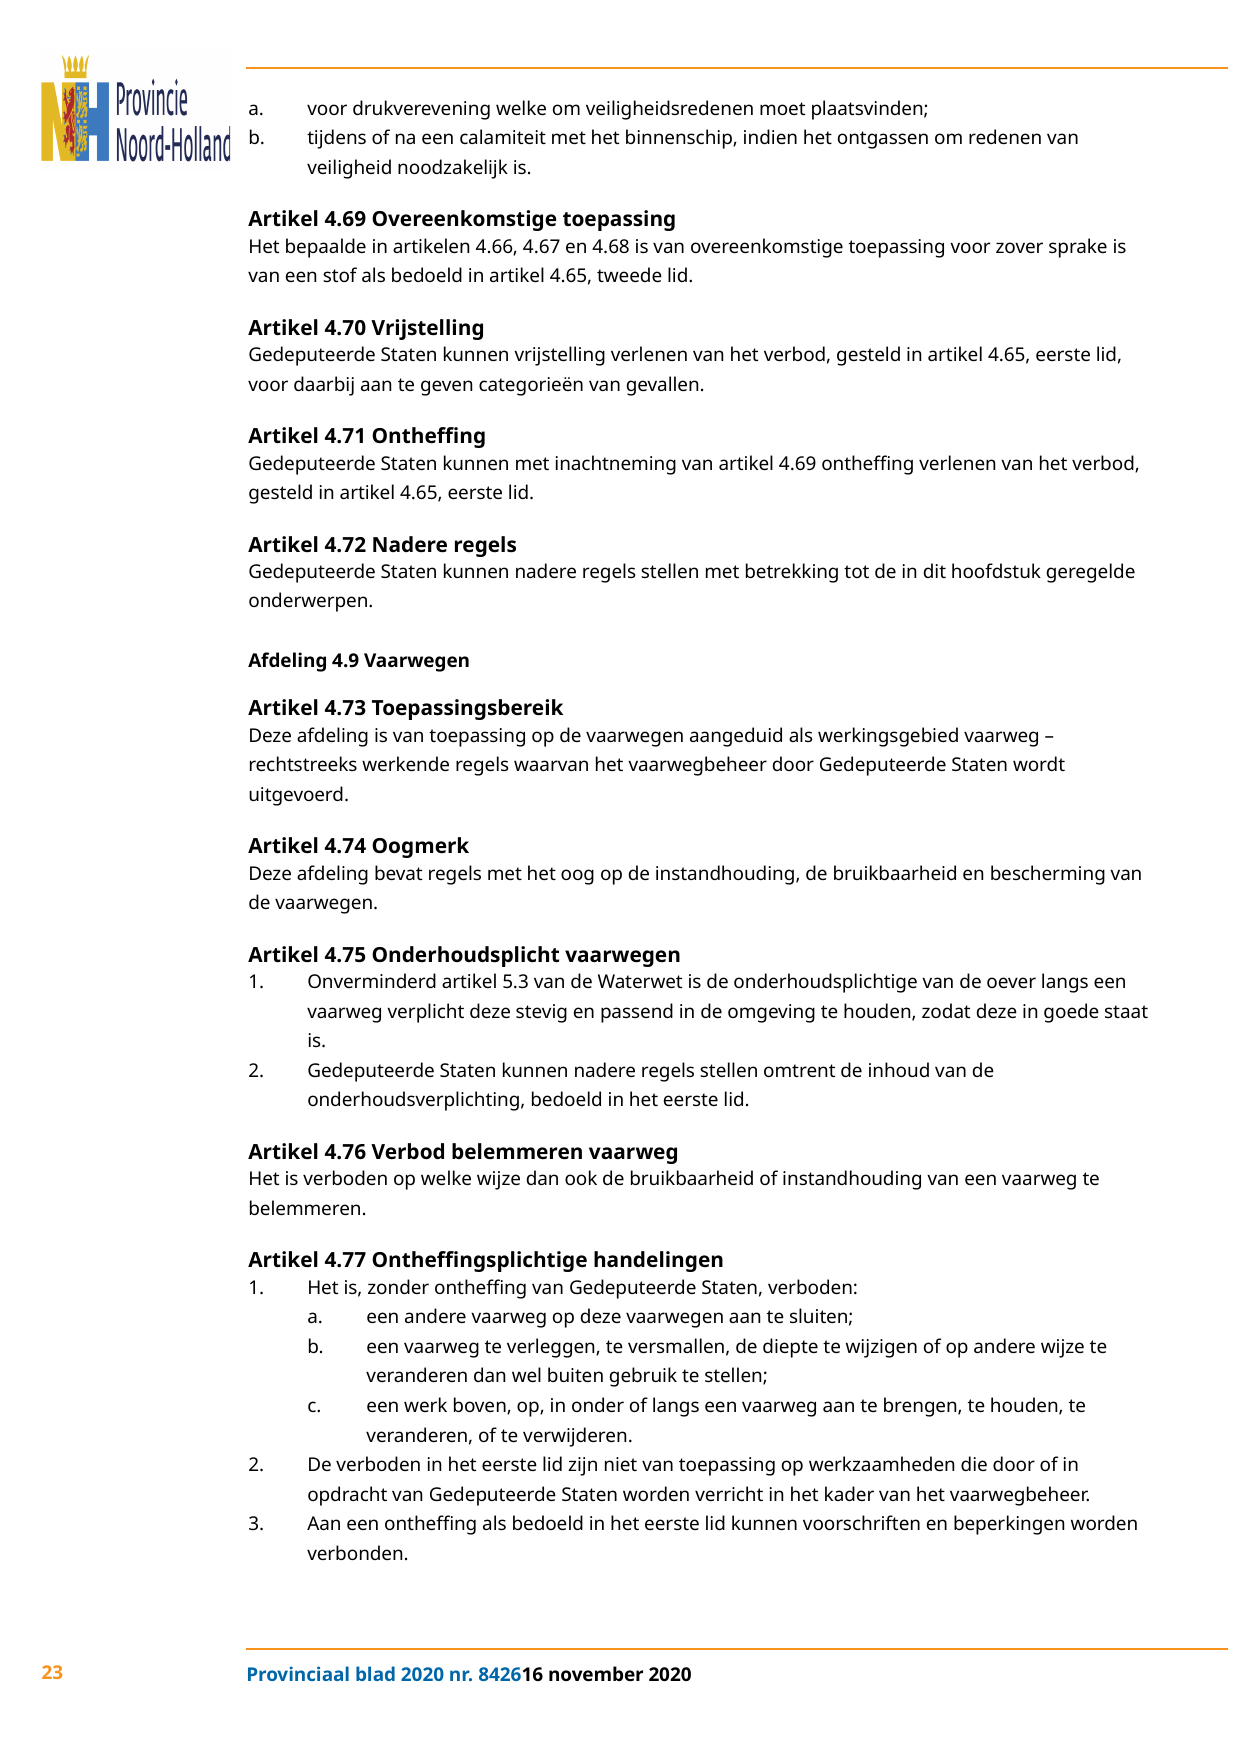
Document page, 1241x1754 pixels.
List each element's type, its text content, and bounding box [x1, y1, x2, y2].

text Artikel 4.76 Verbod belemmeren vaarweg [248, 1137, 1152, 1166]
text Artikel 4.73 Toepassingsbereik [248, 693, 1152, 722]
text Gedeputeerde Staten kunnen nadere regels stellen met betrekking tot de in dit hoofdstuk geregelde onderwerpen. [248, 558, 1152, 613]
list voor drukverevening welke om veiligheidsredenen moet plaatsvinden; [248, 95, 1152, 121]
list tijdens of na een calamiteit met het binnenschip, indien het ontgassen om redenen van veiligheid noodzakelijk is. [248, 124, 1152, 180]
text Deze afdeling bevat regels met het oog op de instandhouding, de bruikbaarheid en bescherming van de vaarwegen. [248, 860, 1152, 915]
text Artikel 4.74 Oogmerk [248, 831, 1152, 860]
list een werk boven, op, in onder of langs een vaarweg aan te brengen, te houden, te veranderen, of te verwijderen. [307, 1392, 1152, 1448]
text Het is verboden op welke wijze dan ook de bruikbaarheid of instandhouding van een vaarweg te belemmeren. [248, 1166, 1152, 1221]
text Artikel 4.75 Onderhoudsplicht vaarwegen [248, 940, 1152, 968]
list Gedeputeerde Staten kunnen nadere regels stellen omtrent de inhoud van de onderhoudsverplichting, bedoeld in het eerste lid. [248, 1057, 1152, 1112]
text Artikel 4.71 Ontheffing [248, 421, 1152, 450]
text Deze afdeling is van toepassing op de vaarwegen aangeduid als werkingsgebied vaarweg – rechtstreeks werkende regels waarvan het vaarwegbeheer door Gedeputeerde Staten wordt uitgevoerd. [248, 722, 1152, 807]
list een andere vaarweg op deze vaarwegen aan te sluiten; [307, 1303, 1152, 1329]
picture [41, 47, 231, 172]
text Gedeputeerde Staten kunnen met inachtneming van artikel 4.69 ontheffing verlenen van het verbod, gesteld in artikel 4.65, eerste lid. [248, 450, 1152, 505]
list een vaarweg te verleggen, te versmallen, de diepte te wijzigen of op andere wijze te veranderen dan wel buiten gebruik te stellen; [307, 1333, 1152, 1388]
list De verboden in het eerste lid zijn niet van toepassing op werkzaamheden die door of in opdracht van Gedeputeerde Staten worden verricht in het kader van het vaarwegbeheer. [248, 1451, 1152, 1507]
text Artikel 4.77 Ontheffingsplichtige handelingen [248, 1246, 1152, 1274]
text Artikel 4.70 Vrijstelling [248, 313, 1152, 341]
text Artikel 4.72 Nadere regels [248, 530, 1152, 558]
text Gedeputeerde Staten kunnen vrijstelling verlenen van het verbod, gesteld in artikel 4.65, eerste lid, voor daarbij aan te geven categorieën van gevallen. [248, 341, 1152, 397]
text Afdeling 4.9 Vaarwegen [248, 647, 1152, 673]
text Het bepaalde in artikelen 4.66, 4.67 en 4.68 is van overeenkomstige toepassing voor zover sprake is van een stof als bedoeld in artikel 4.65, tweede lid. [248, 233, 1152, 288]
list Het is, zonder ontheffing van Gedeputeerde Staten, verboden: [248, 1274, 1152, 1300]
text Artikel 4.69 Overeenkomstige toepassing [248, 204, 1152, 233]
list Aan een ontheffing als bedoeld in het eerste lid kunnen voorschriften en beperkingen worden verbonden. [248, 1511, 1152, 1566]
list Onverminderd artikel 5.3 van de Waterwet is de onderhoudsplichtige van de oever langs een vaarweg verplicht deze stevig en passend in de omgeving te houden, zodat deze in goede staat is. [248, 968, 1152, 1053]
